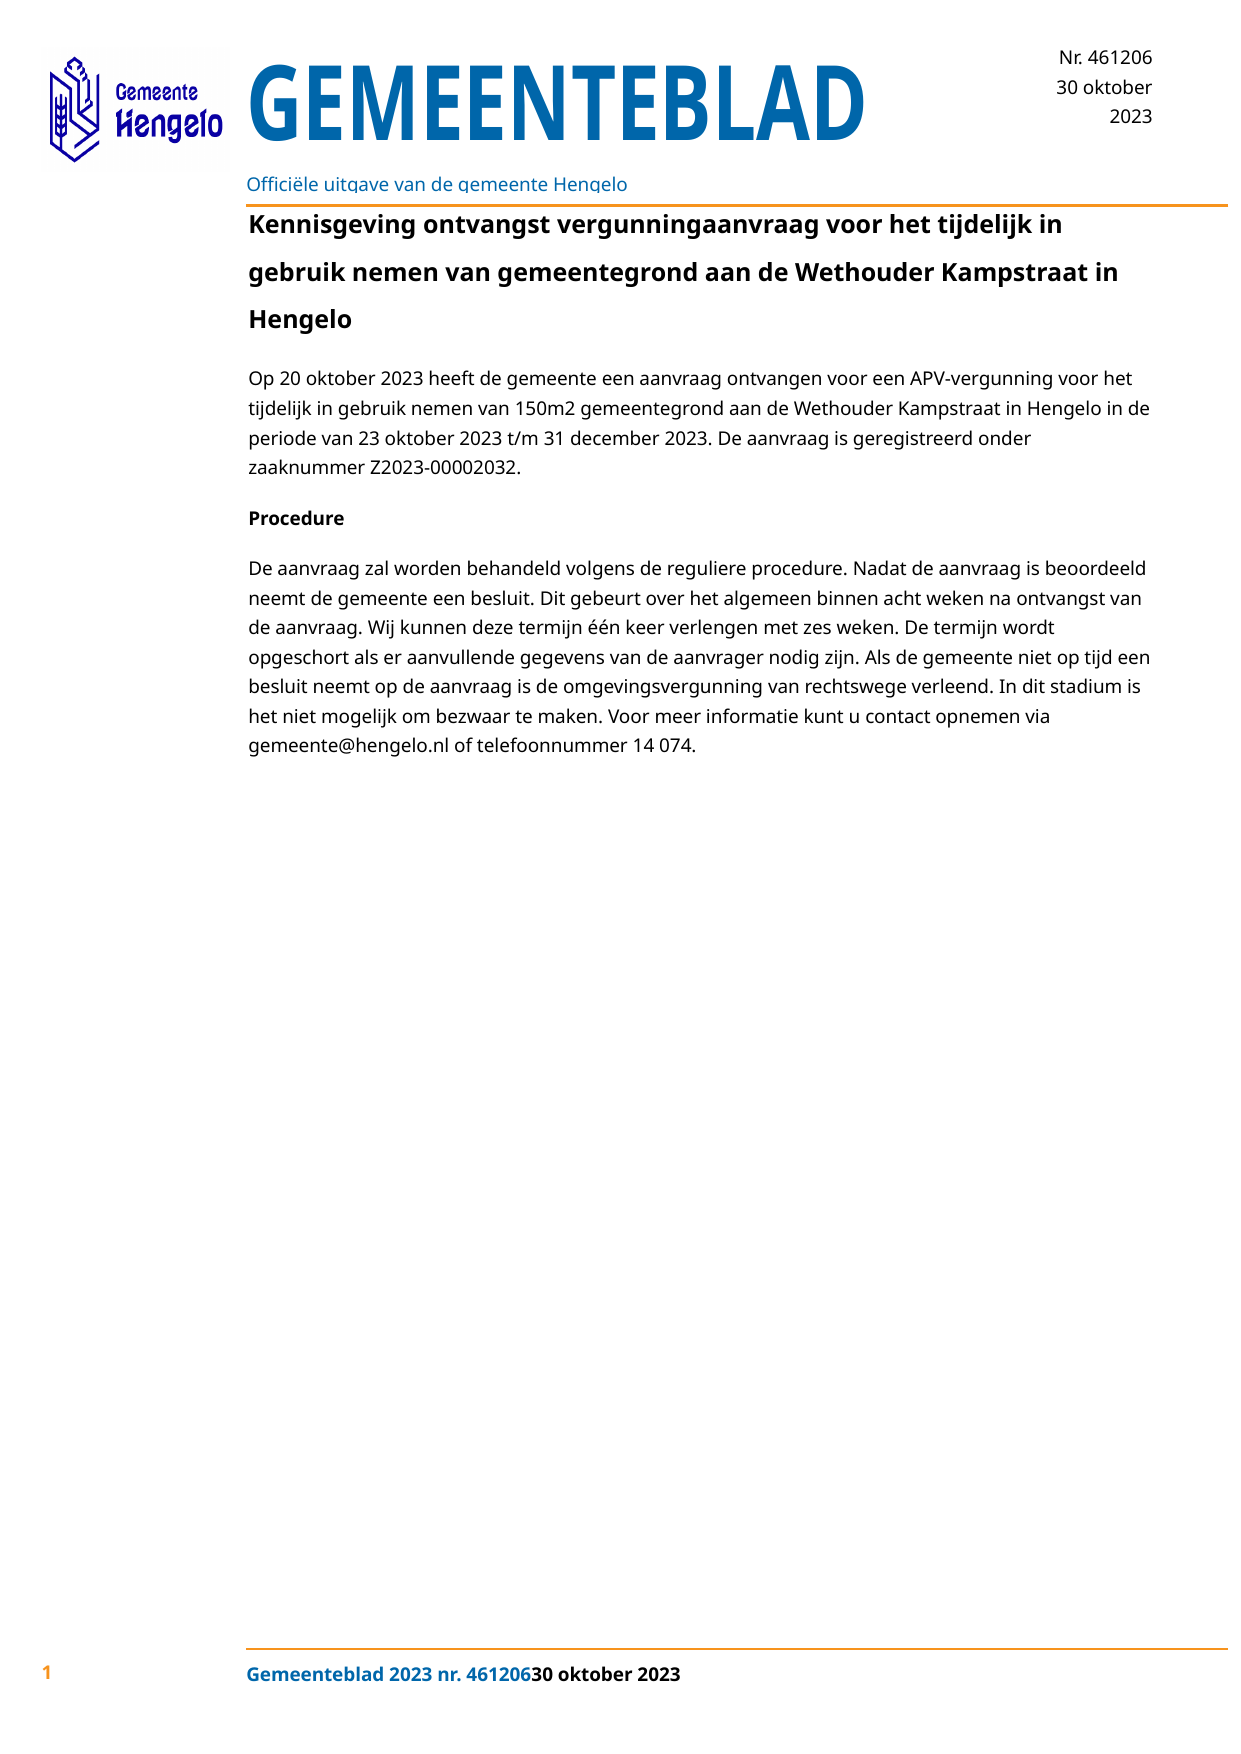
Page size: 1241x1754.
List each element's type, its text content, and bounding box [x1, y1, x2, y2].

text De aanvraag zal worden behandeld volgens de reguliere procedure. Nadat de aanvraag is beoordeeld neemt de gemeente een besluit. Dit gebeurt over het algemeen binnen acht weken na ontvangst van de aanvraag. Wij kunnen deze termijn één keer verlengen met zes weken. De termijn wordt opgeschort als er aanvullende gegevens van de aanvrager nodig zijn. Als de gemeente niet op tijd een besluit neemt op de aanvraag is de omgevingsvergunning van rechtswege verleend. In dit stadium is het niet mogelijk om bezwaar te maken. Voor meer informatie kunt u contact opnemen via gemeente@hengelo.nl of telefoonnummer 14 074. [248, 555, 1152, 758]
text Procedure [248, 505, 1152, 530]
picture [41, 47, 231, 172]
text Op 20 oktober 2023 heeft de gemeente een aanvraag ontvangen voor een APV-vergunning voor het tijdelijk in gebruik nemen van 150m2 gemeentegrond aan de Wethouder Kampstraat in Hengelo in de periode van 23 oktober 2023 t/m 31 december 2023. De aanvraag is geregistreerd onder zaaknummer Z2023-00002032. [248, 366, 1152, 480]
text Kennisgeving ontvangst vergunningaanvraag voor het tijdelijk in gebruik nemen van gemeentegrond aan de Wethouder Kampstraat in Hengelo [248, 207, 1152, 336]
